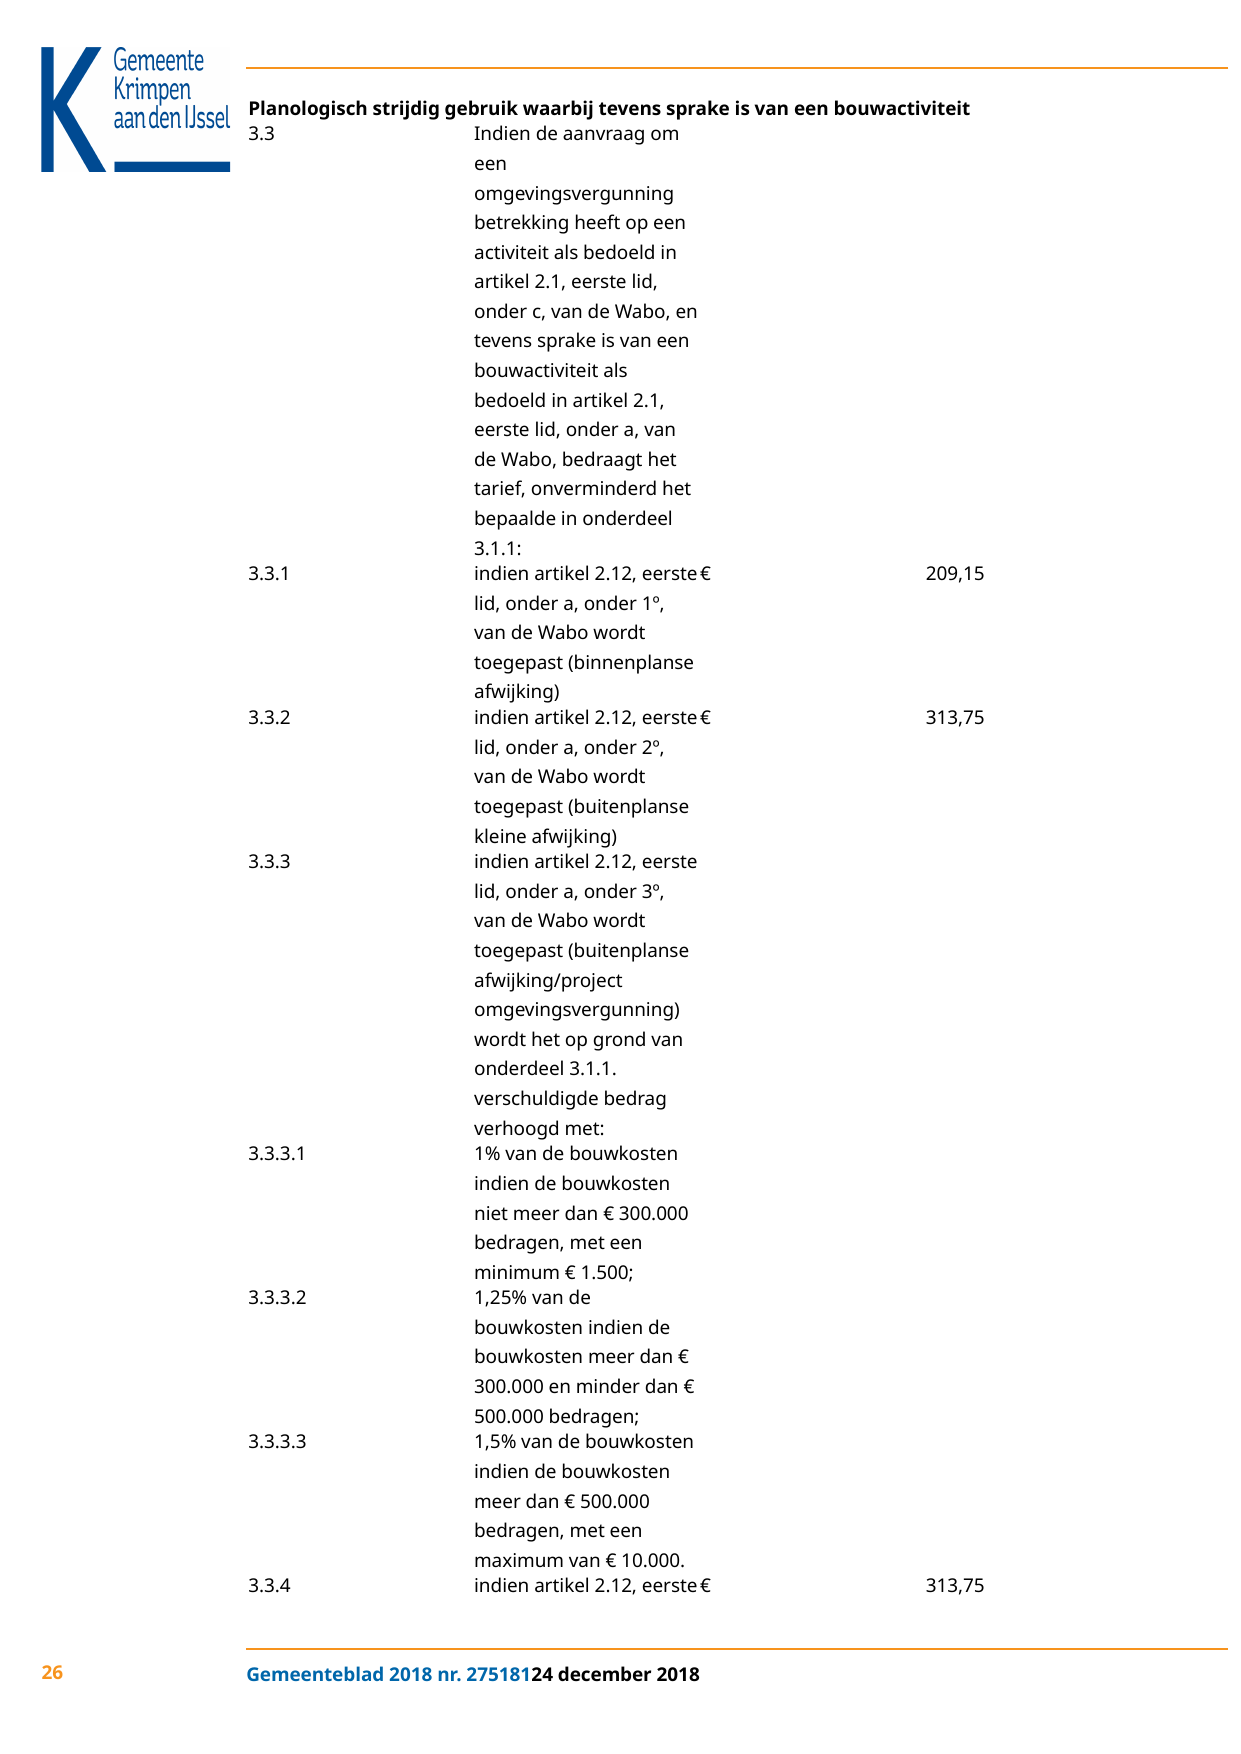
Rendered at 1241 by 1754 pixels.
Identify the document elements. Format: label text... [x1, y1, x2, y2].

table_cell € [700, 560, 926, 704]
table_cell € [700, 1573, 926, 1598]
table_cell 3.3.3.2 [248, 1285, 474, 1429]
picture [41, 47, 231, 172]
table_cell indien artikel 2.12, eerste lid, onder a, onder 2º, van de Wabo wordt toegepast (buitenplanse kleine afwijking) [474, 705, 700, 848]
table_cell [700, 1285, 926, 1429]
table_cell € [700, 705, 926, 848]
table_cell 313,75 [926, 705, 1152, 848]
table_cell indien artikel 2.12, eerste [474, 1573, 700, 1598]
table_cell 1,5% van de bouwkosten indien de bouwkosten meer dan € 500.000 bedragen, met een maximum van € 10.000. [474, 1429, 700, 1573]
table_cell 3.3.4 [248, 1573, 474, 1598]
table_cell Planologisch strijdig gebruik waarbij tevens sprake is van een bouwactiviteit [248, 95, 1152, 121]
table_cell 313,75 [926, 1573, 1152, 1598]
table_cell [700, 1429, 926, 1573]
table_cell 3.3.3.1 [248, 1141, 474, 1284]
table_cell [700, 1141, 926, 1284]
table_cell [700, 849, 926, 1141]
table_cell 3.3.3.3 [248, 1429, 474, 1573]
table_cell [700, 121, 926, 560]
table_cell 3.3.1 [248, 560, 474, 704]
table_cell [926, 121, 1152, 560]
table_cell indien artikel 2.12, eerste lid, onder a, onder 3º, van de Wabo wordt toegepast (buitenplanse afwijking/project omgevingsvergunning) wordt het op grond van onderdeel 3.1.1. verschuldigde bedrag verhoogd met: [474, 849, 700, 1141]
table_cell 3.3.2 [248, 705, 474, 848]
table_cell 209,15 [926, 560, 1152, 704]
table_cell 3.3.3 [248, 849, 474, 1141]
table_cell 1,25% van de bouwkosten indien de bouwkosten meer dan € 300.000 en minder dan € 500.000 bedragen; [474, 1285, 700, 1429]
table_cell Indien de aanvraag om een omgevingsvergunning betrekking heeft op een activiteit als bedoeld in artikel 2.1, eerste lid, onder c, van de Wabo, en tevens sprake is van een bouwactiviteit als bedoeld in artikel 2.1, eerste lid, onder a, van de Wabo, bedraagt het tarief, onverminderd het bepaalde in onderdeel 3.1.1: [474, 121, 700, 560]
table_cell 1% van de bouwkosten indien de bouwkosten niet meer dan € 300.000 bedragen, met een minimum € 1.500; [474, 1141, 700, 1284]
table_cell [926, 849, 1152, 1141]
table_cell [926, 1429, 1152, 1573]
table_cell 3.3 [248, 121, 474, 560]
table_cell [926, 1285, 1152, 1429]
table_cell [926, 1141, 1152, 1284]
table_cell indien artikel 2.12, eerste lid, onder a, onder 1º, van de Wabo wordt toegepast (binnenplanse afwijking) [474, 560, 700, 704]
